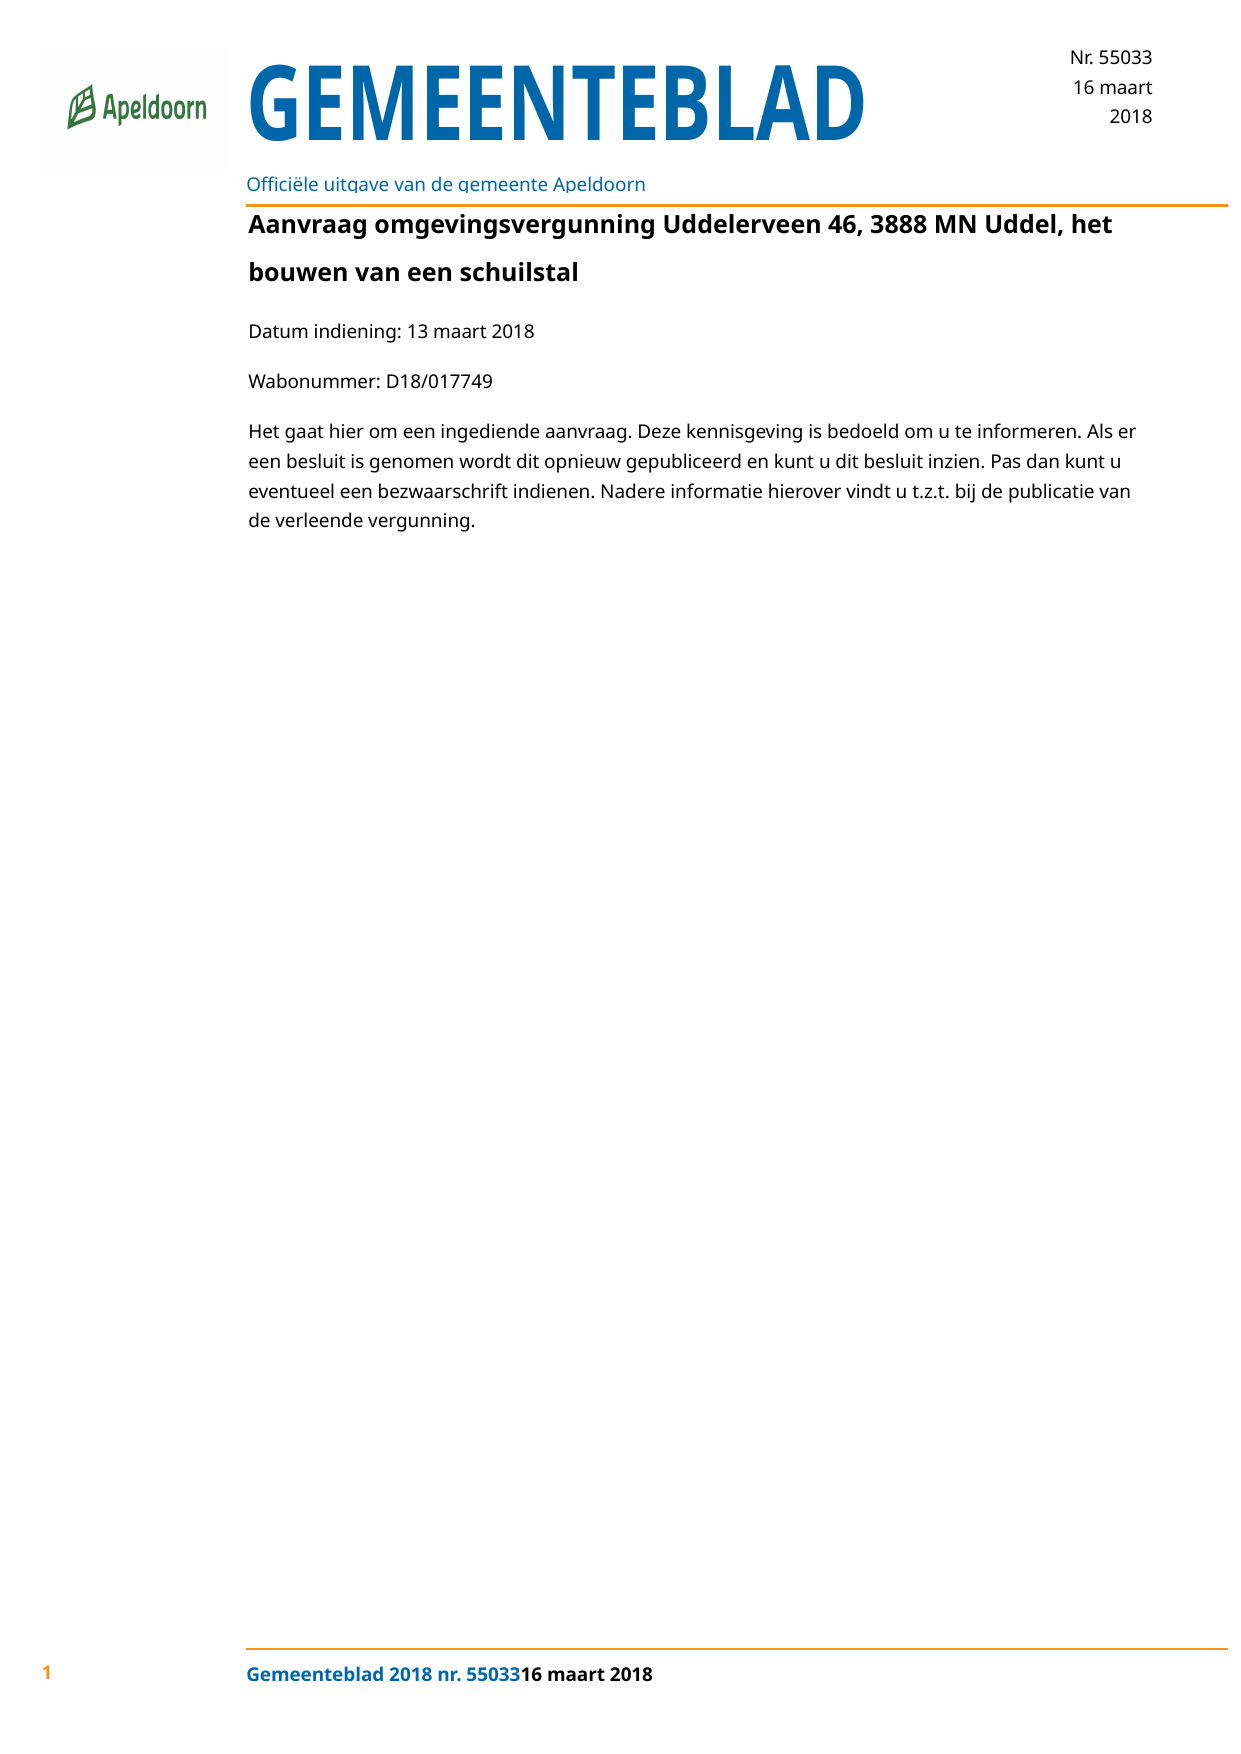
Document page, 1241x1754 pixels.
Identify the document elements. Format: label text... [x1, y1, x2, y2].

picture [41, 47, 231, 172]
text Datum indiening: 13 maart 2018 [248, 318, 1152, 344]
text Het gaat hier om een ingediende aanvraag. Deze kennisgeving is bedoeld om u te informeren. Als er een besluit is genomen wordt dit opnieuw gepubliceerd en kunt u dit besluit inzien. Pas dan kunt u eventueel een bezwaarschrift indienen. Nadere informatie hierover vindt u t.z.t. bij de publicatie van de verleende vergunning. [248, 419, 1152, 533]
text Aanvraag omgevingsvergunning Uddelerveen 46, 3888 MN Uddel, het bouwen van een schuilstal [248, 207, 1152, 288]
text Wabonummer: D18/017749 [248, 368, 1152, 394]
